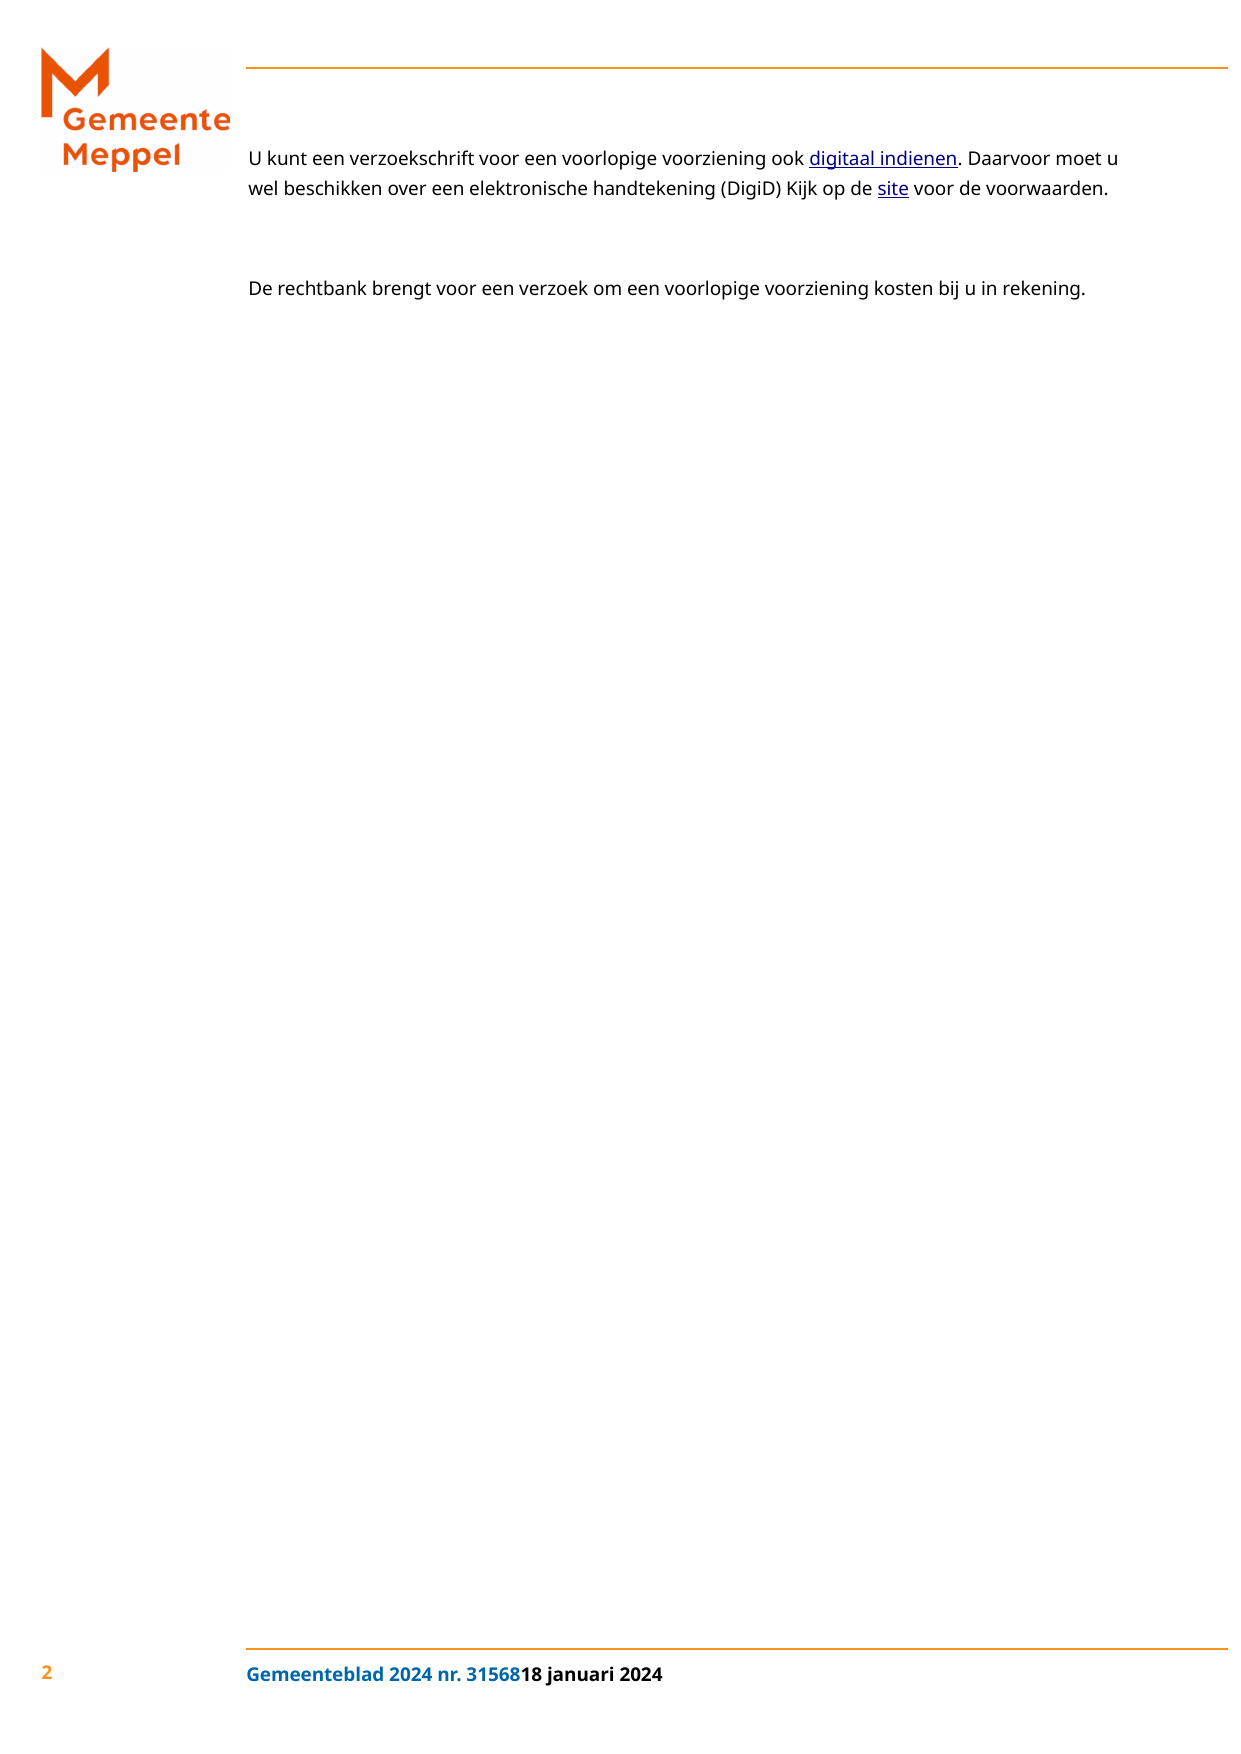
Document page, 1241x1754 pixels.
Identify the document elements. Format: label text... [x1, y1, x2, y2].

picture [41, 47, 231, 172]
text U kunt een verzoekschrift voor een voorlopige voorziening ook digitaal indienen. Daarvoor moet u wel beschikken over een elektronische handtekening (DigiD) Kijk op de site voor de voorwaarden. [248, 145, 1152, 201]
text De rechtbank brengt voor een verzoek om een voorlopige voorziening kosten bij u in rekening. [248, 276, 1152, 301]
